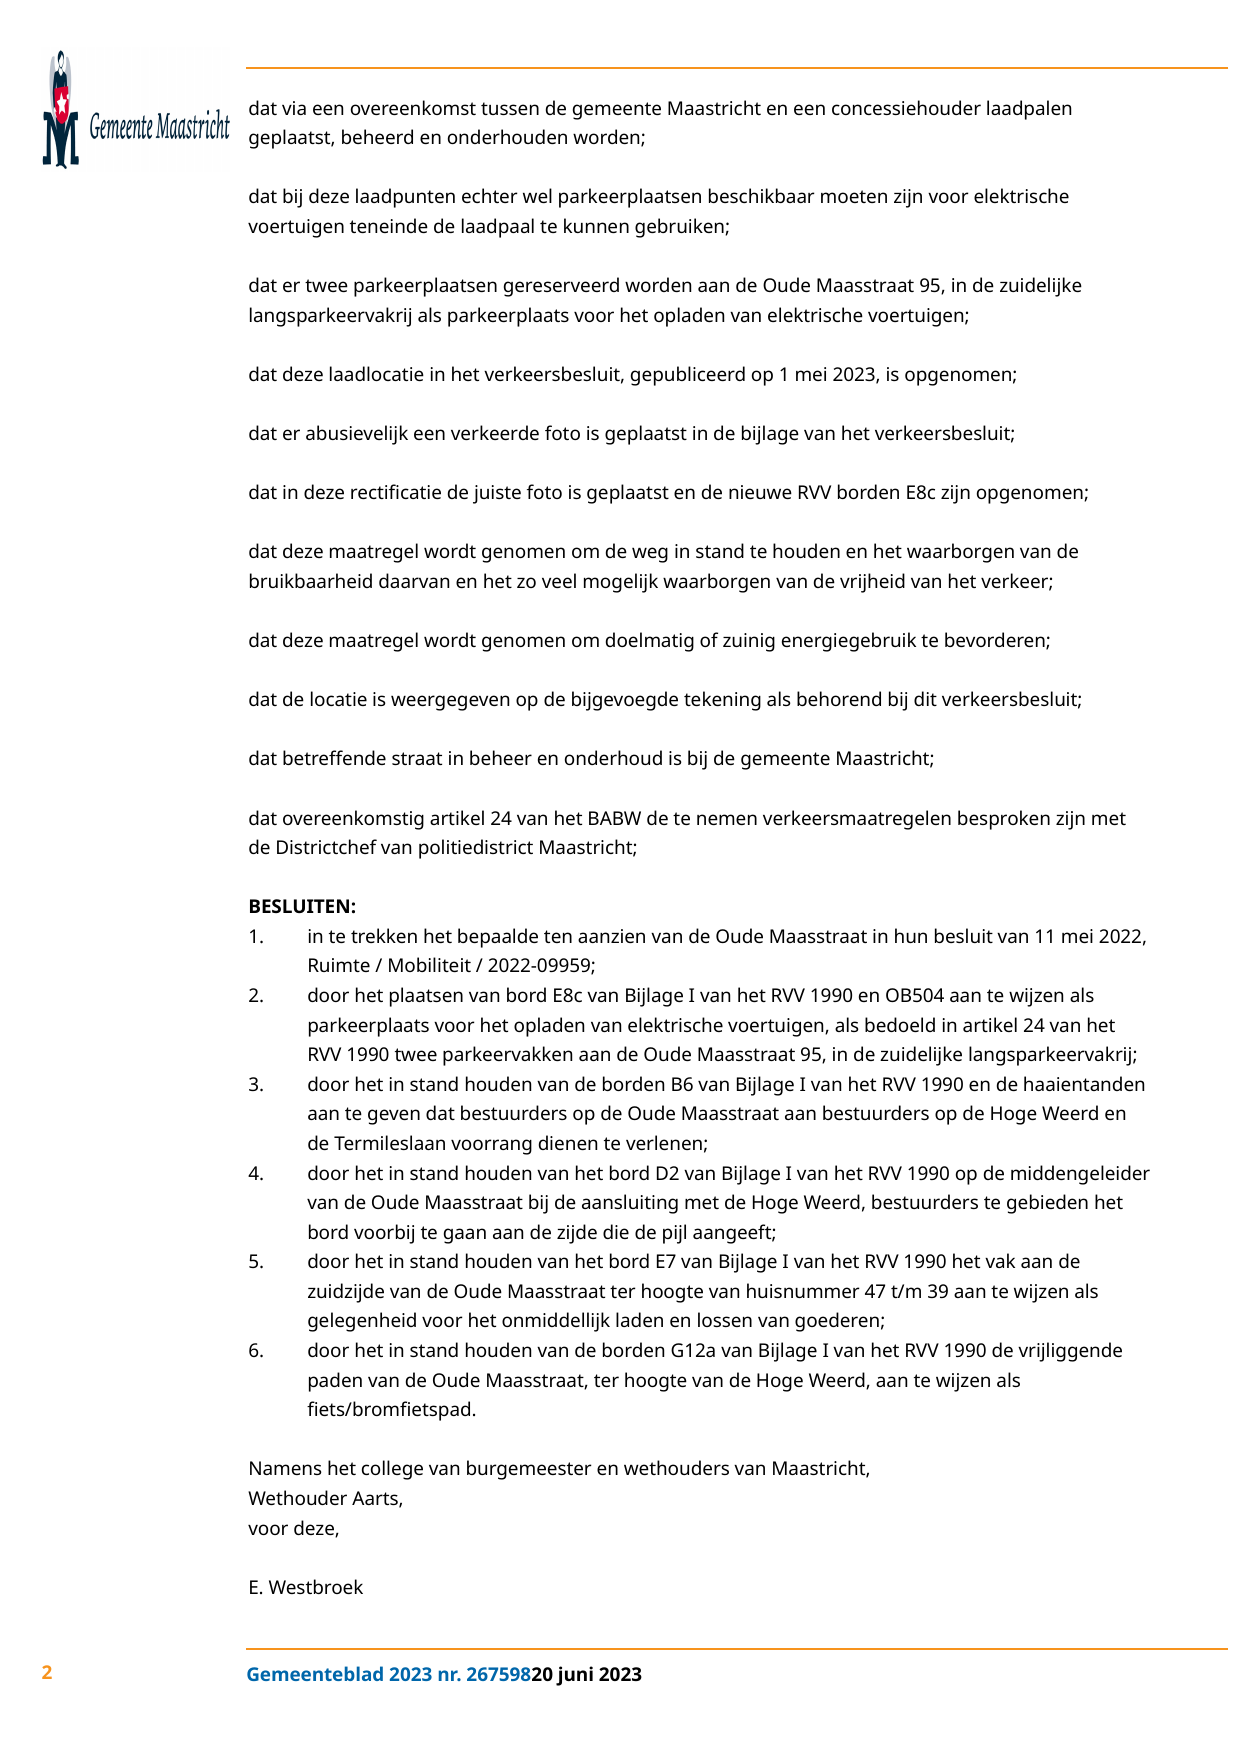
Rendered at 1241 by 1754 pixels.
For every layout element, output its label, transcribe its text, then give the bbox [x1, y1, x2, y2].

text dat er abusievelijk een verkeerde foto is geplaatst in de bijlage van het verkeersbesluit; [248, 420, 1152, 446]
picture [41, 47, 231, 172]
text dat betreffende straat in beheer en onderhoud is bij de gemeente Maastricht; [248, 746, 1152, 771]
text voor deze, [248, 1515, 1152, 1541]
list door het plaatsen van bord E8c van Bijlage I van het RVV 1990 en OB504 aan te wijzen als parkeerplaats voor het opladen van elektrische voertuigen, als bedoeld in artikel 24 van het RVV 1990 twee parkeervakken aan de Oude Maasstraat 95, in de zuidelijke langsparkeervakrij; [248, 982, 1152, 1067]
text dat bij deze laadpunten echter wel parkeerplaatsen beschikbaar moeten zijn voor elektrische voertuigen teneinde de laadpaal te kunnen gebruiken; [248, 183, 1152, 239]
text dat er twee parkeerplaatsen gereserveerd worden aan de Oude Maasstraat 95, in de zuidelijke langsparkeervakrij als parkeerplaats voor het opladen van elektrische voertuigen; [248, 272, 1152, 328]
text dat deze maatregel wordt genomen om de weg in stand te houden en het waarborgen van de bruikbaarheid daarvan en het zo veel mogelijk waarborgen van de vrijheid van het verkeer; [248, 538, 1152, 594]
list door het in stand houden van het bord D2 van Bijlage I van het RVV 1990 op de middengeleider van de Oude Maasstraat bij de aansluiting met de Hoge Weerd, bestuurders te gebieden het bord voorbij te gaan aan de zijde die de pijl aangeeft; [248, 1160, 1152, 1245]
text BESLUITEN: [248, 893, 1152, 919]
text Wethouder Aarts, [248, 1485, 1152, 1511]
text dat deze maatregel wordt genomen om doelmatig of zuinig energiegebruik te bevorderen; [248, 627, 1152, 653]
text dat via een overeenkomst tussen de gemeente Maastricht en een concessiehouder laadpalen geplaatst, beheerd en onderhouden worden; [248, 95, 1152, 150]
text dat de locatie is weergegeven op de bijgevoegde tekening als behorend bij dit verkeersbesluit; [248, 686, 1152, 712]
text dat deze laadlocatie in het verkeersbesluit, gepubliceerd op 1 mei 2023, is opgenomen; [248, 361, 1152, 387]
text dat overeenkomstig artikel 24 van het BABW de te nemen verkeersmaatregelen besproken zijn met de Districtchef van politiedistrict Maastricht; [248, 805, 1152, 860]
list door het in stand houden van de borden G12a van Bijlage I van het RVV 1990 de vrijliggende paden van de Oude Maasstraat, ter hoogte van de Hoge Weerd, aan te wijzen als fiets/bromfietspad. [248, 1337, 1152, 1422]
text E. Westbroek [248, 1574, 1152, 1600]
list door het in stand houden van de borden B6 van Bijlage I van het RVV 1990 en de haaientanden aan te geven dat bestuurders op de Oude Maasstraat aan bestuurders op de Hoge Weerd en de Termileslaan voorrang dienen te verlenen; [248, 1071, 1152, 1156]
list door het in stand houden van het bord E7 van Bijlage I van het RVV 1990 het vak aan de zuidzijde van de Oude Maasstraat ter hoogte van huisnummer 47 t/m 39 aan te wijzen als gelegenheid voor het onmiddellijk laden en lossen van goederen; [248, 1248, 1152, 1333]
list in te trekken het bepaalde ten aanzien van de Oude Maasstraat in hun besluit van 11 mei 2022, Ruimte / Mobiliteit / 2022-09959; [248, 923, 1152, 978]
text Namens het college van burgemeester en wethouders van Maastricht, [248, 1456, 1152, 1481]
text dat in deze rectificatie de juiste foto is geplaatst en de nieuwe RVV borden E8c zijn opgenomen; [248, 479, 1152, 505]
